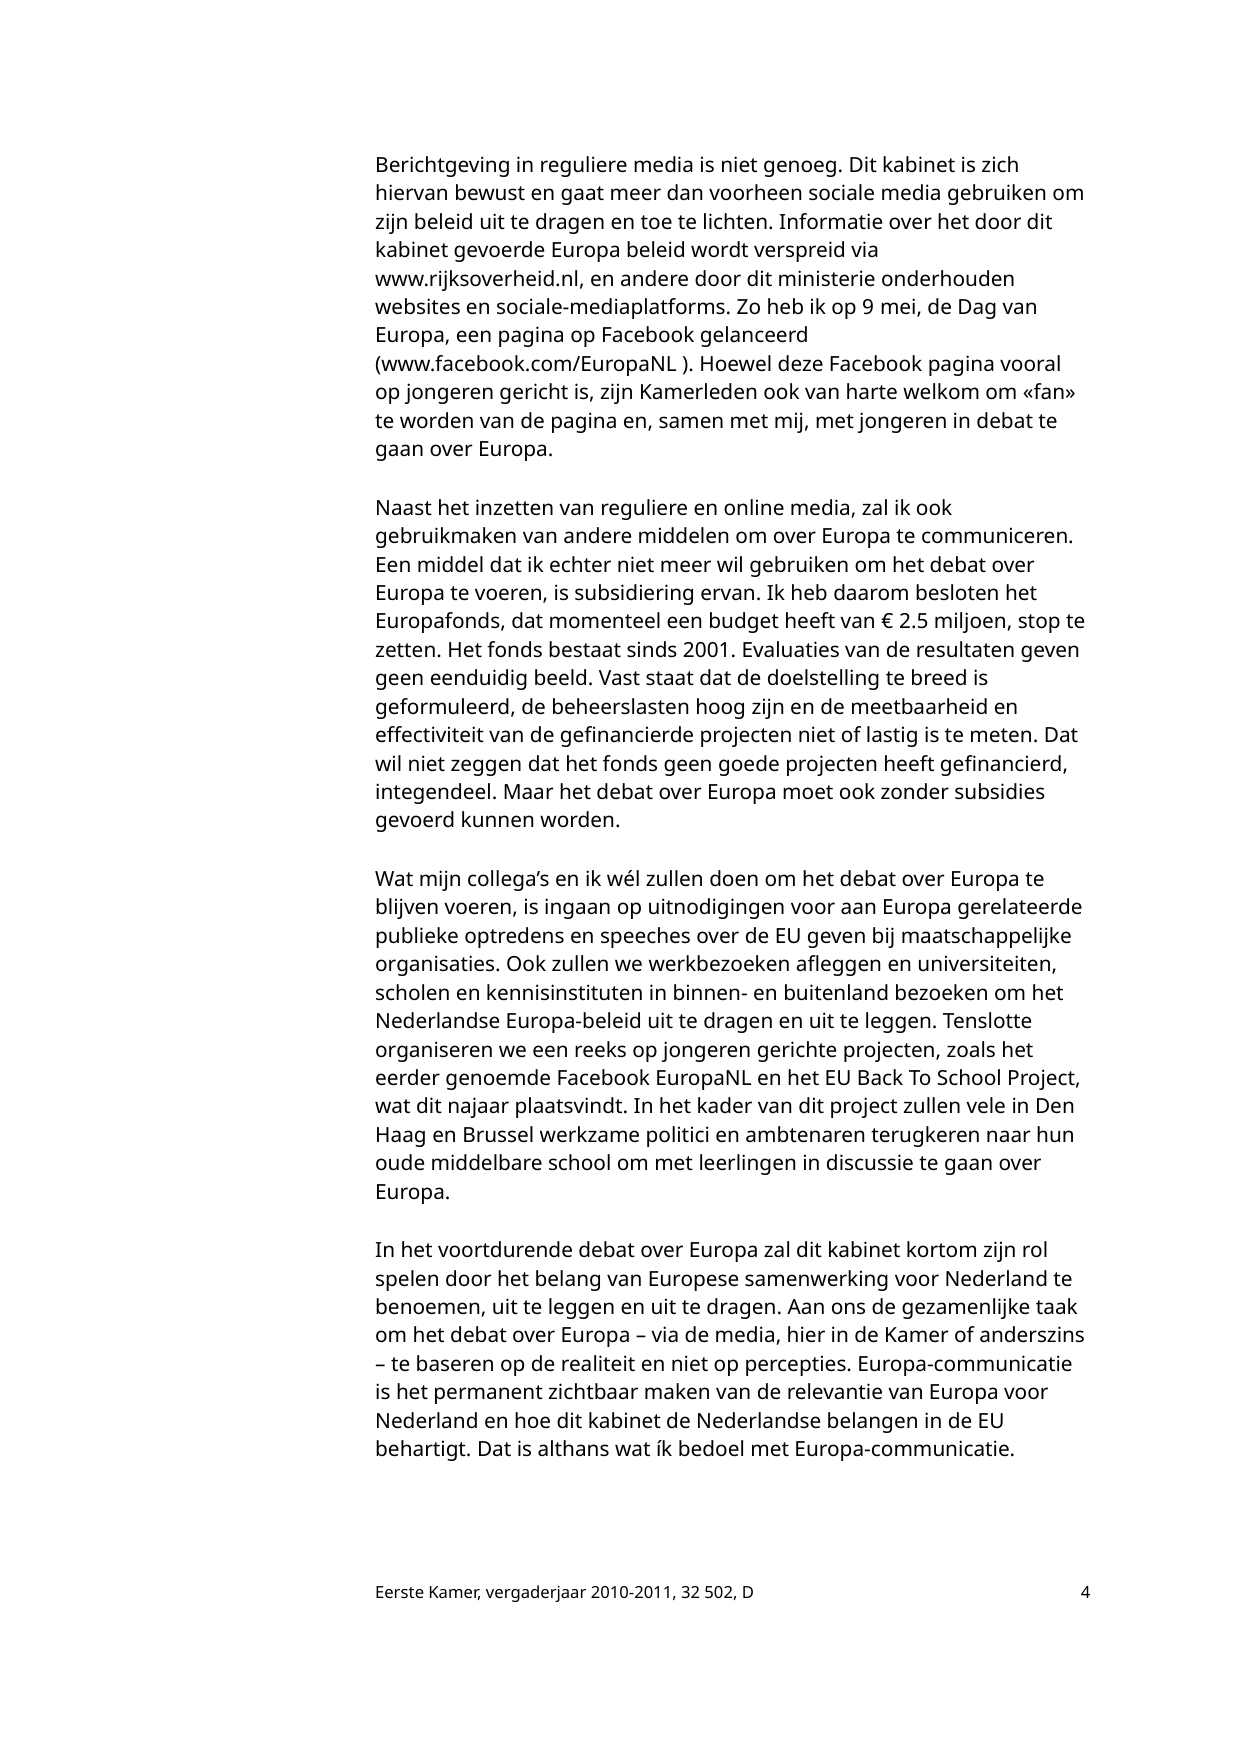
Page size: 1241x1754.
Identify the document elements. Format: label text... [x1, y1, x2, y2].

text Naast het inzetten van reguliere en online media, zal ik ook gebruikmaken van andere middelen om over Europa te communiceren. Een middel dat ik echter niet meer wil gebruiken om het debat over Europa te voeren, is subsidiering ervan. Ik heb daarom besloten het Europafonds, dat momenteel een budget heeft van € 2.5 miljoen, stop te zetten. Het fonds bestaat sinds 2001. Evaluaties van de resultaten geven geen eenduidig beeld. Vast staat dat de doelstelling te breed is geformuleerd, de beheerslasten hoog zijn en de meetbaarheid en effectiviteit van de gefinancierde projecten niet of lastig is te meten. Dat wil niet zeggen dat het fonds geen goede projecten heeft gefinancierd, integendeel. Maar het debat over Europa moet ook zonder subsidies gevoerd kunnen worden. [375, 493, 1090, 834]
text In het voortdurende debat over Europa zal dit kabinet kortom zijn rol spelen door het belang van Europese samenwerking voor Nederland te benoemen, uit te leggen en uit te dragen. Aan ons de gezamenlijke taak om het debat over Europa – via de media, hier in de Kamer of anderszins – te baseren op de realiteit en niet op percepties. Europa-communicatie is het permanent zichtbaar maken van de relevantie van Europa voor Nederland en hoe dit kabinet de Nederlandse belangen in de EU behartigt. Dat is althans wat ík bedoel met Europa-communicatie. [375, 1235, 1090, 1463]
text Wat mijn collega’s en ik wél zullen doen om het debat over Europa te blijven voeren, is ingaan op uitnodigingen voor aan Europa gerelateerde publieke optredens en speeches over de EU geven bij maatschappelijke organisaties. Ook zullen we werkbezoeken afleggen en universiteiten, scholen en kennisinstituten in binnen- en buitenland bezoeken om het Nederlandse Europa-beleid uit te dragen en uit te leggen. Tenslotte organiseren we een reeks op jongeren gerichte projecten, zoals het eerder genoemde Facebook EuropaNL en het EU Back To School Project, wat dit najaar plaatsvindt. In het kader van dit project zullen vele in Den Haag en Brussel werkzame politici en ambtenaren terugkeren naar hun oude middelbare school om met leerlingen in discussie te gaan over Europa. [375, 864, 1090, 1205]
text Berichtgeving in reguliere media is niet genoeg. Dit kabinet is zich hiervan bewust en gaat meer dan voorheen sociale media gebruiken om zijn beleid uit te dragen en toe te lichten. Informatie over het door dit kabinet gevoerde Europa beleid wordt verspreid via www.rijksoverheid.nl, en andere door dit ministerie onderhouden websites en sociale-mediaplatforms. Zo heb ik op 9 mei, de Dag van Europa, een pagina op Facebook gelanceerd (www.facebook.com/EuropaNL ). Hoewel deze Facebook pagina vooral op jongeren gericht is, zijn Kamerleden ook van harte welkom om «fan» te worden van de pagina en, samen met mij, met jongeren in debat te gaan over Europa. [375, 150, 1090, 463]
